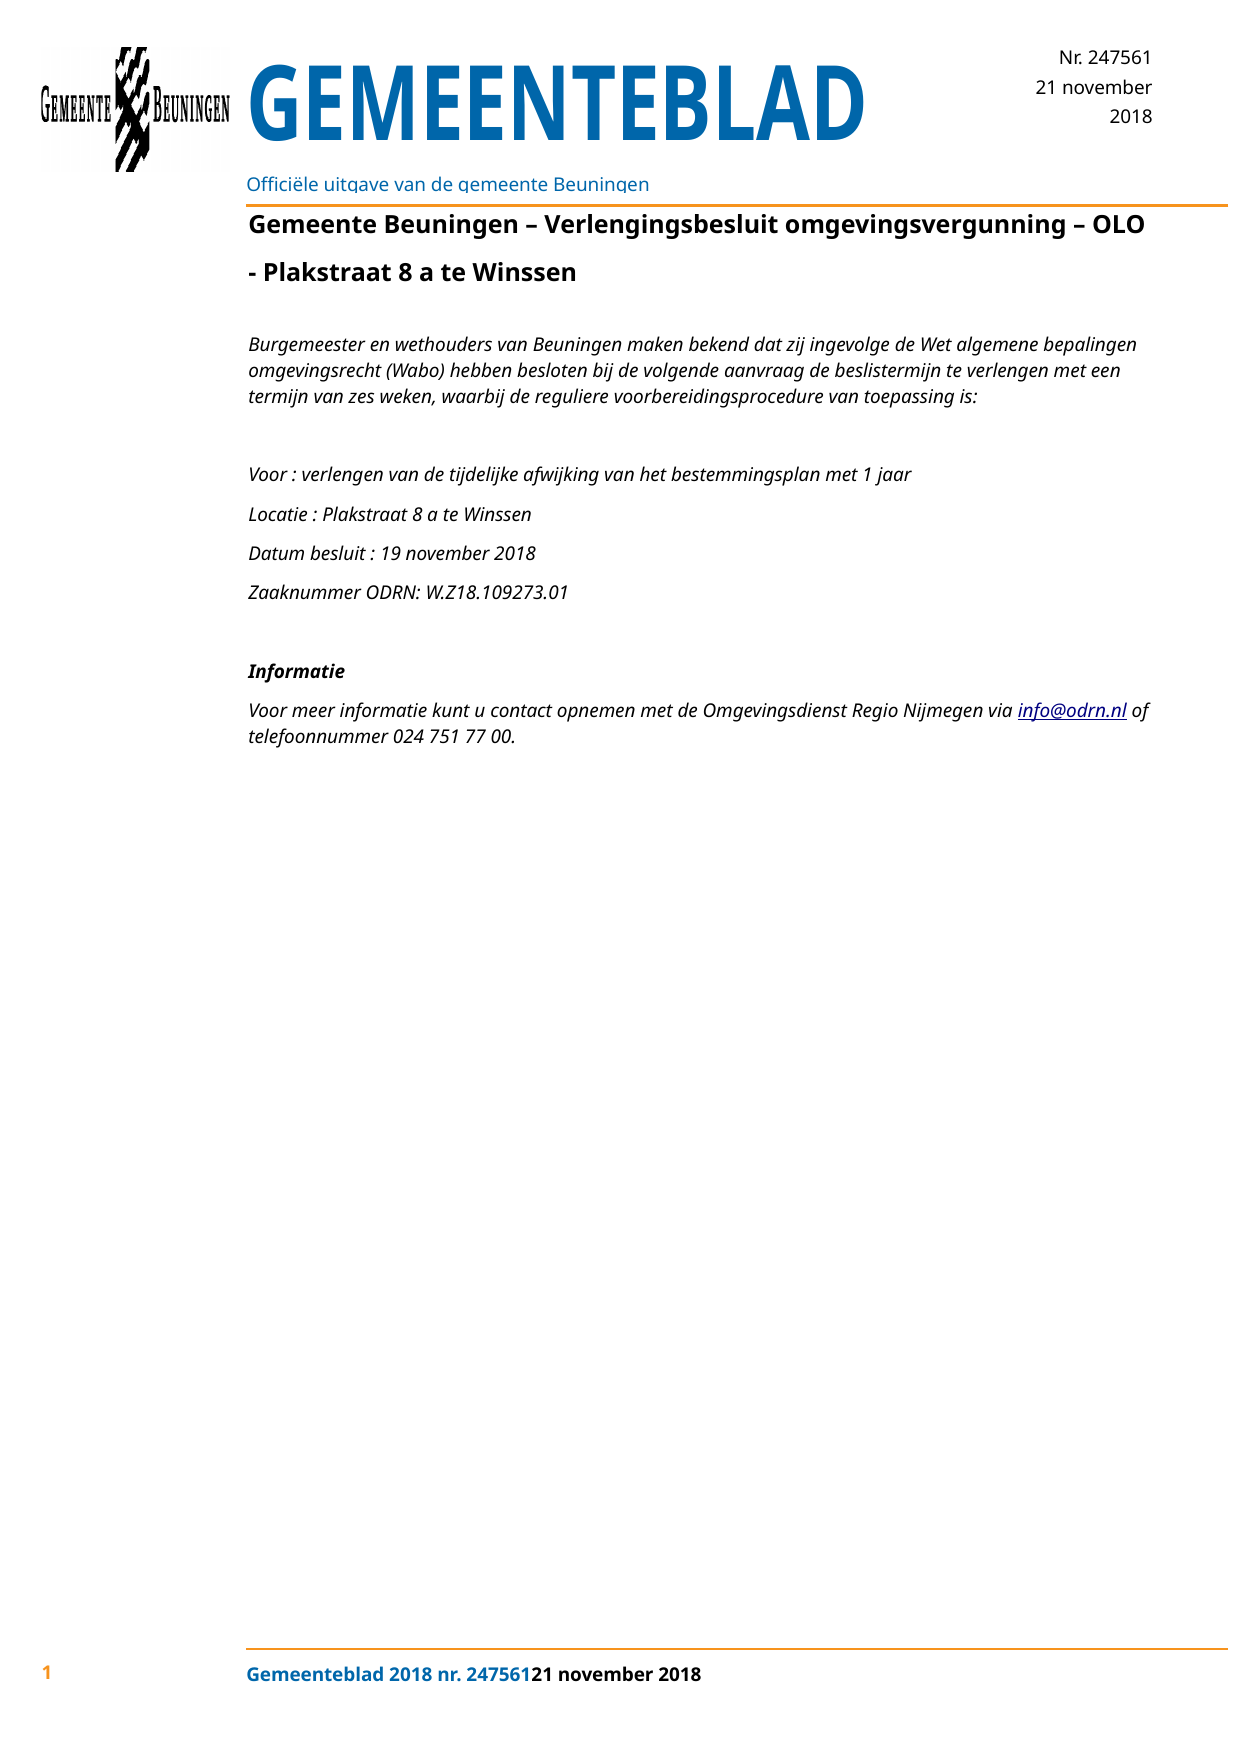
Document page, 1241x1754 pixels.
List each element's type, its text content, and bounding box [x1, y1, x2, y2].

text Burgemeester en wethouders van Beuningen maken bekend dat zij ingevolge de Wet algemene bepalingen omgevingsrecht (Wabo) hebben besloten bij de volgende aanvraag de beslistermijn te verlengen met een termijn van zes weken, waarbij de reguliere voorbereidingsprocedure van toepassing is: [248, 331, 1152, 409]
picture [41, 47, 231, 172]
text Gemeente Beuningen – Verlengingsbesluit omgevingsvergunning – OLO - Plakstraat 8 a te Winssen [248, 207, 1152, 288]
text Voor : verlengen van de tijdelijke afwijking van het bestemmingsplan met 1 jaar [248, 461, 1152, 487]
text Datum besluit : 19 november 2018 [248, 540, 1152, 566]
text Voor meer informatie kunt u contact opnemen met de Omgevingsdienst Regio Nijmegen via info@odrn.nl of telefoonnummer 024 751 77 00. [248, 697, 1152, 748]
text Locatie : Plakstraat 8 a te Winssen [248, 501, 1152, 526]
text Zaaknummer ODRN: W.Z18.109273.01 [248, 579, 1152, 605]
text Informatie [248, 658, 1152, 683]
